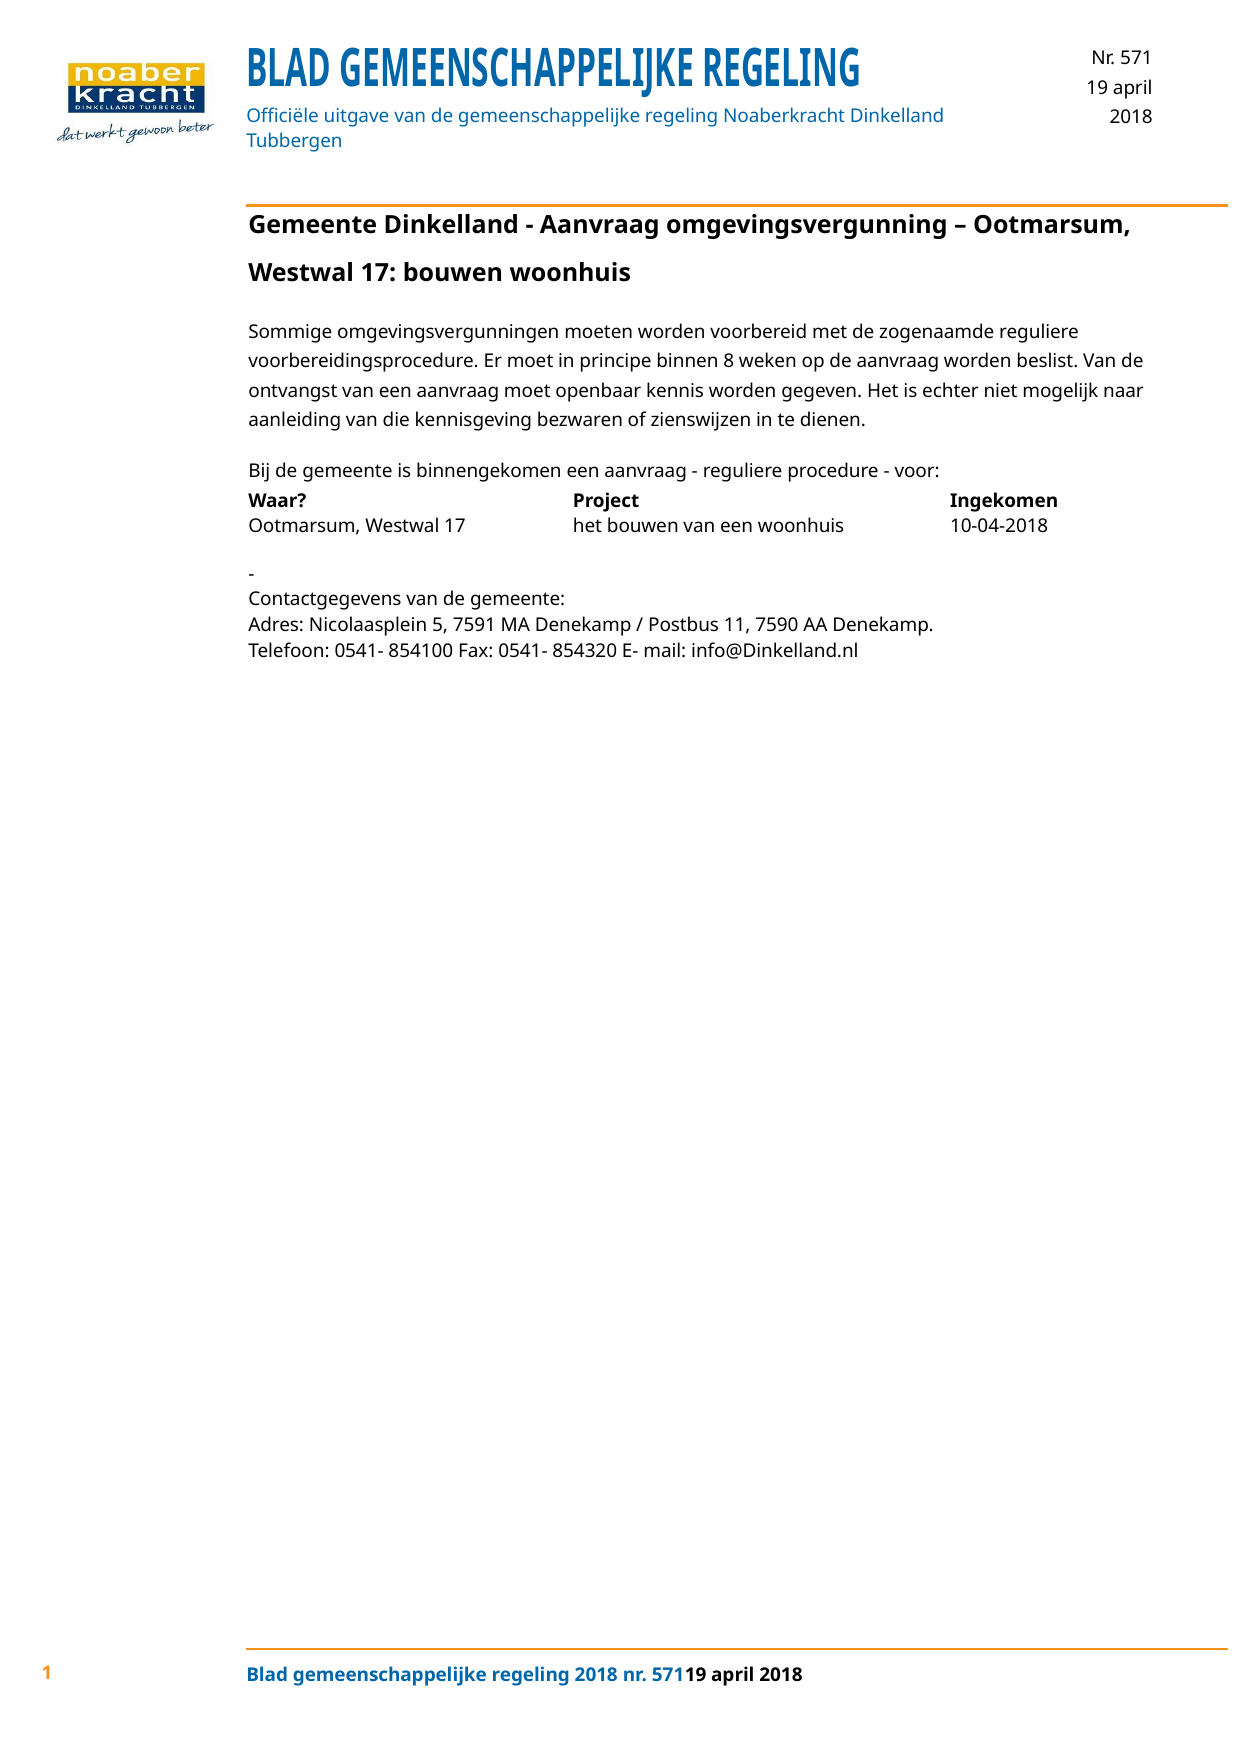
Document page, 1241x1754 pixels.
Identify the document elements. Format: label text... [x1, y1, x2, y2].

text Bij de gemeente is binnengekomen een aanvraag - reguliere procedure - voor: [248, 457, 1152, 483]
text Sommige omgevingsvergunningen moeten worden voorbereid met de zogenaamde reguliere voorbereidingsprocedure. Er moet in principe binnen 8 weken op de aanvraag worden beslist. Van de ontvangst van een aanvraag moet openbaar kennis worden gegeven. Het is echter niet mogelijk naar aanleiding van die kennisgeving bezwaren of zienswijzen in te dienen. [248, 318, 1152, 432]
table_cell 10-04-2018 [950, 513, 1152, 538]
text Adres: Nicolaasplein 5, 7591 MA Denekamp / Postbus 11, 7590 AA Denekamp. [248, 611, 1152, 637]
text Gemeente Dinkelland - Aanvraag omgevingsvergunning – Ootmarsum, Westwal 17: bouwen woonhuis [248, 207, 1152, 288]
picture [41, 47, 231, 172]
table_header Project [573, 487, 950, 512]
table_cell het bouwen van een woonhuis [573, 513, 950, 538]
text - [248, 560, 1152, 585]
table_header Ingekomen [950, 487, 1152, 512]
table_header Waar? [248, 487, 573, 512]
text Telefoon: 0541- 854100 Fax: 0541- 854320 E- mail: info@Dinkelland.nl [248, 637, 1152, 663]
text Contactgegevens van de gemeente: [248, 585, 1152, 611]
table_cell Ootmarsum, Westwal 17 [248, 513, 573, 538]
